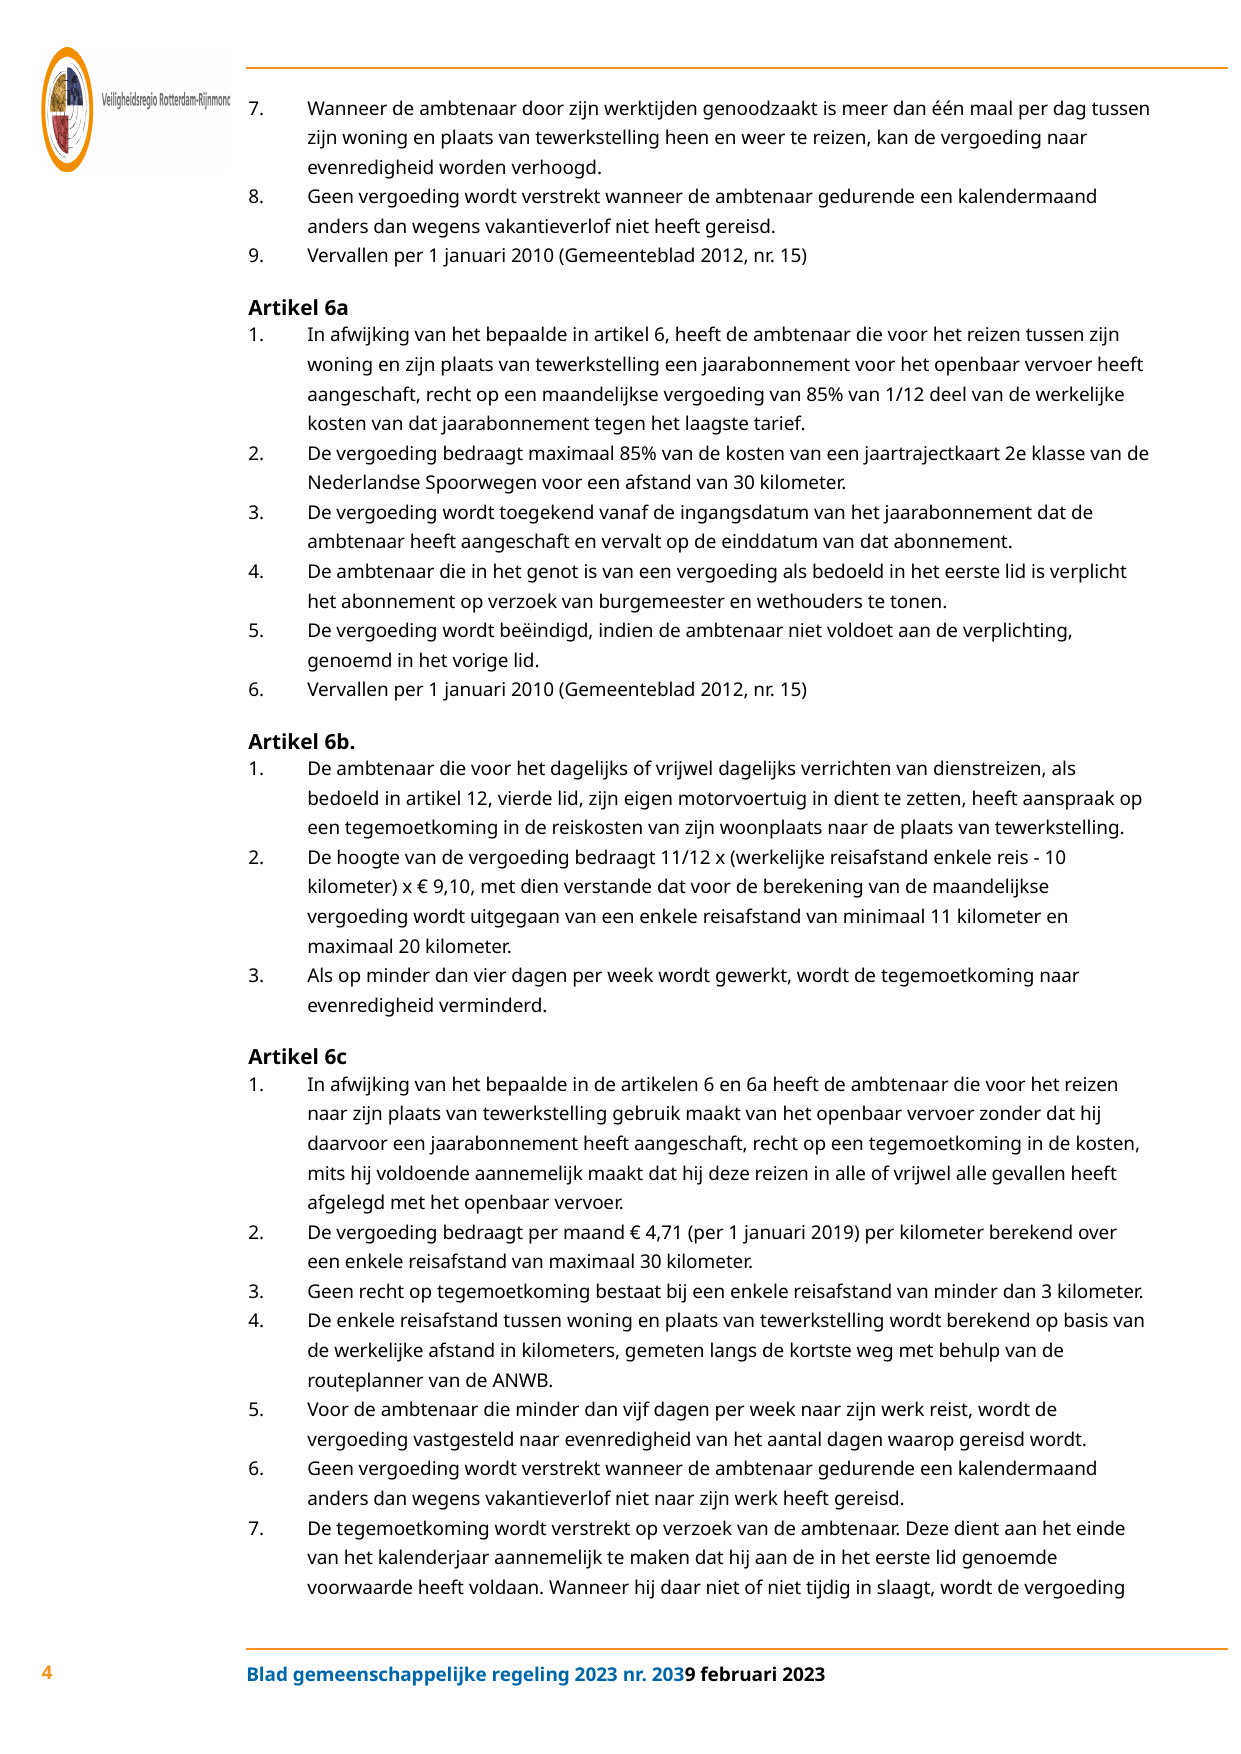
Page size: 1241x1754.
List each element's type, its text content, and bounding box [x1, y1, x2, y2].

text Artikel 6b. [248, 727, 1152, 755]
list De vergoeding bedraagt maximaal 85% van de kosten van een jaartrajectkaart 2e klasse van de Nederlandse Spoorwegen voor een afstand van 30 kilometer. [248, 440, 1152, 495]
list Vervallen per 1 januari 2010 (Gemeenteblad 2012, nr. 15) [248, 677, 1152, 702]
list De ambtenaar die in het genot is van een vergoeding als bedoeld in het eerste lid is verplicht het abonnement op verzoek van burgemeester en wethouders te tonen. [248, 558, 1152, 613]
list In afwijking van het bepaalde in de artikelen 6 en 6a heeft de ambtenaar die voor het reizen naar zijn plaats van tewerkstelling gebruik maakt van het openbaar vervoer zonder dat hij daarvoor een jaarabonnement heeft aangeschaft, recht op een tegemoetkoming in de kosten, mits hij voldoende aannemelijk maakt dat hij deze reizen in alle of vrijwel alle gevallen heeft afgelegd met het openbaar vervoer. [248, 1071, 1152, 1215]
list De vergoeding wordt beëindigd, indien de ambtenaar niet voldoet aan de verplichting, genoemd in het vorige lid. [248, 617, 1152, 673]
list Geen vergoeding wordt verstrekt wanneer de ambtenaar gedurende een kalendermaand anders dan wegens vakantieverlof niet heeft gereisd. [248, 183, 1152, 239]
list De tegemoetkoming wordt verstrekt op verzoek van de ambtenaar. Deze dient aan het einde van het kalenderjaar aannemelijk te maken dat hij aan de in het eerste lid genoemde voorwaarde heeft voldaan. Wanneer hij daar niet of niet tijdig in slaagt, wordt de vergoeding [248, 1515, 1152, 1599]
text Artikel 6c [248, 1042, 1152, 1071]
list De vergoeding bedraagt per maand € 4,71 (per 1 januari 2019) per kilometer berekend over een enkele reisafstand van maximaal 30 kilometer. [248, 1219, 1152, 1274]
list Geen recht op tegemoetkoming bestaat bij een enkele reisafstand van minder dan 3 kilometer. [248, 1278, 1152, 1304]
list De ambtenaar die voor het dagelijks of vrijwel dagelijks verrichten van dienstreizen, als bedoeld in artikel 12, vierde lid, zijn eigen motorvoertuig in dient te zetten, heeft aanspraak op een tegemoetkoming in de reiskosten van zijn woonplaats naar de plaats van tewerkstelling. [248, 755, 1152, 840]
list Voor de ambtenaar die minder dan vijf dagen per week naar zijn werk reist, wordt de vergoeding vastgesteld naar evenredigheid van het aantal dagen waarop gereisd wordt. [248, 1396, 1152, 1452]
list De hoogte van de vergoeding bedraagt 11/12 x (werkelijke reisafstand enkele reis - 10 kilometer) x € 9,10, met dien verstande dat voor de berekening van de maandelijkse vergoeding wordt uitgegaan van een enkele reisafstand van minimaal 11 kilometer en maximaal 20 kilometer. [248, 844, 1152, 959]
list De enkele reisafstand tussen woning en plaats van tewerkstelling wordt berekend op basis van de werkelijke afstand in kilometers, gemeten langs de kortste weg met behulp van de routeplanner van de ANWB. [248, 1308, 1152, 1392]
list Vervallen per 1 januari 2010 (Gemeenteblad 2012, nr. 15) [248, 243, 1152, 268]
list Geen vergoeding wordt verstrekt wanneer de ambtenaar gedurende een kalendermaand anders dan wegens vakantieverlof niet naar zijn werk heeft gereisd. [248, 1456, 1152, 1511]
list In afwijking van het bepaalde in artikel 6, heeft de ambtenaar die voor het reizen tussen zijn woning en zijn plaats van tewerkstelling een jaarabonnement voor het openbaar vervoer heeft aangeschaft, recht op een maandelijkse vergoeding van 85% van 1/12 deel van de werkelijke kosten van dat jaarabonnement tegen het laagste tarief. [248, 322, 1152, 436]
picture [41, 47, 231, 172]
list De vergoeding wordt toegekend vanaf de ingangsdatum van het jaarabonnement dat de ambtenaar heeft aangeschaft en vervalt op de einddatum van dat abonnement. [248, 499, 1152, 554]
list Als op minder dan vier dagen per week wordt gewerkt, wordt de tegemoetkoming naar evenredigheid verminderd. [248, 962, 1152, 1018]
list Wanneer de ambtenaar door zijn werktijden genoodzaakt is meer dan één maal per dag tussen zijn woning en plaats van tewerkstelling heen en weer te reizen, kan de vergoeding naar evenredigheid worden verhoogd. [248, 95, 1152, 180]
text Artikel 6a [248, 293, 1152, 322]
